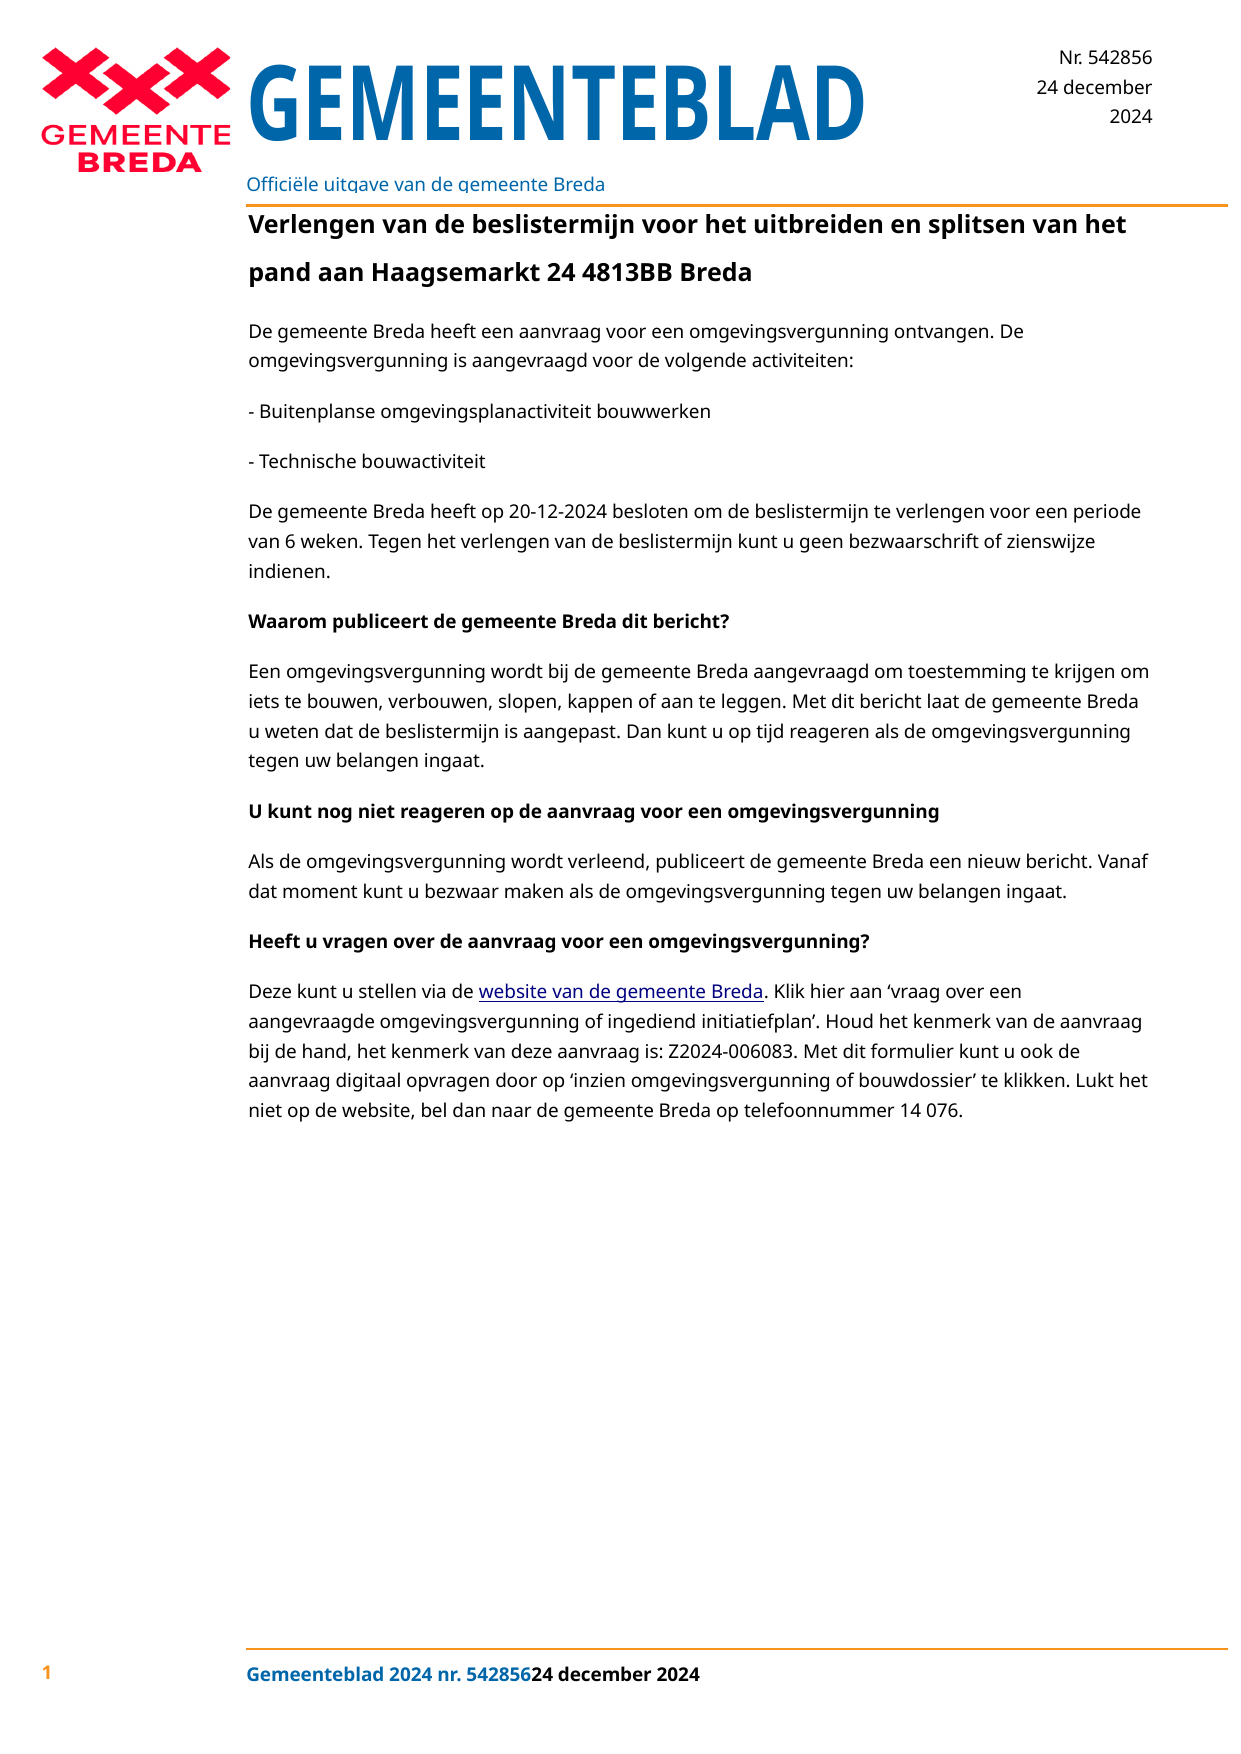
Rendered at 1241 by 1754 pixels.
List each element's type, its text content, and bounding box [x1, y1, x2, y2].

text - Technische bouwactiviteit [248, 448, 1152, 474]
text Een omgevingsvergunning wordt bij de gemeente Breda aangevraagd om toestemming te krijgen om iets te bouwen, verbouwen, slopen, kappen of aan te leggen. Met dit bericht laat de gemeente Breda u weten dat de beslistermijn is aangepast. Dan kunt u op tijd reageren als de omgevingsvergunning tegen uw belangen ingaat. [248, 659, 1152, 773]
text Waarom publiceert de gemeente Breda dit bericht? [248, 608, 1152, 634]
text Als de omgevingsvergunning wordt verleend, publiceert de gemeente Breda een nieuw bericht. Vanaf dat moment kunt u bezwaar maken als de omgevingsvergunning tegen uw belangen ingaat. [248, 848, 1152, 904]
text Heeft u vragen over de aanvraag voor een omgevingsvergunning? [248, 928, 1152, 954]
text De gemeente Breda heeft op 20-12-2024 besloten om de beslistermijn te verlengen voor een periode van 6 weken. Tegen het verlengen van de beslistermijn kunt u geen bezwaarschrift of zienswijze indienen. [248, 499, 1152, 584]
text U kunt nog niet reageren op de aanvraag voor een omgevingsvergunning [248, 798, 1152, 824]
text - Buitenplanse omgevingsplanactiviteit bouwwerken [248, 398, 1152, 424]
text Deze kunt u stellen via de website van de gemeente Breda. Klik hier aan ‘vraag over een aangevraagde omgevingsvergunning of ingediend initiatiefplan’. Houd het kenmerk van de aanvraag bij de hand, het kenmerk van deze aanvraag is: Z2024-006083. Met dit formulier kunt u ook de aanvraag digitaal opvragen door op ‘inzien omgevingsvergunning of bouwdossier’ te klikken. Lukt het niet op de website, bel dan naar de gemeente Breda op telefoonnummer 14 076. [248, 979, 1152, 1123]
text De gemeente Breda heeft een aanvraag voor een omgevingsvergunning ontvangen. De omgevingsvergunning is aangevraagd voor de volgende activiteiten: [248, 318, 1152, 373]
text Verlengen van de beslistermijn voor het uitbreiden en splitsen van het pand aan Haagsemarkt 24 4813BB Breda [248, 207, 1152, 288]
picture [41, 47, 231, 172]
